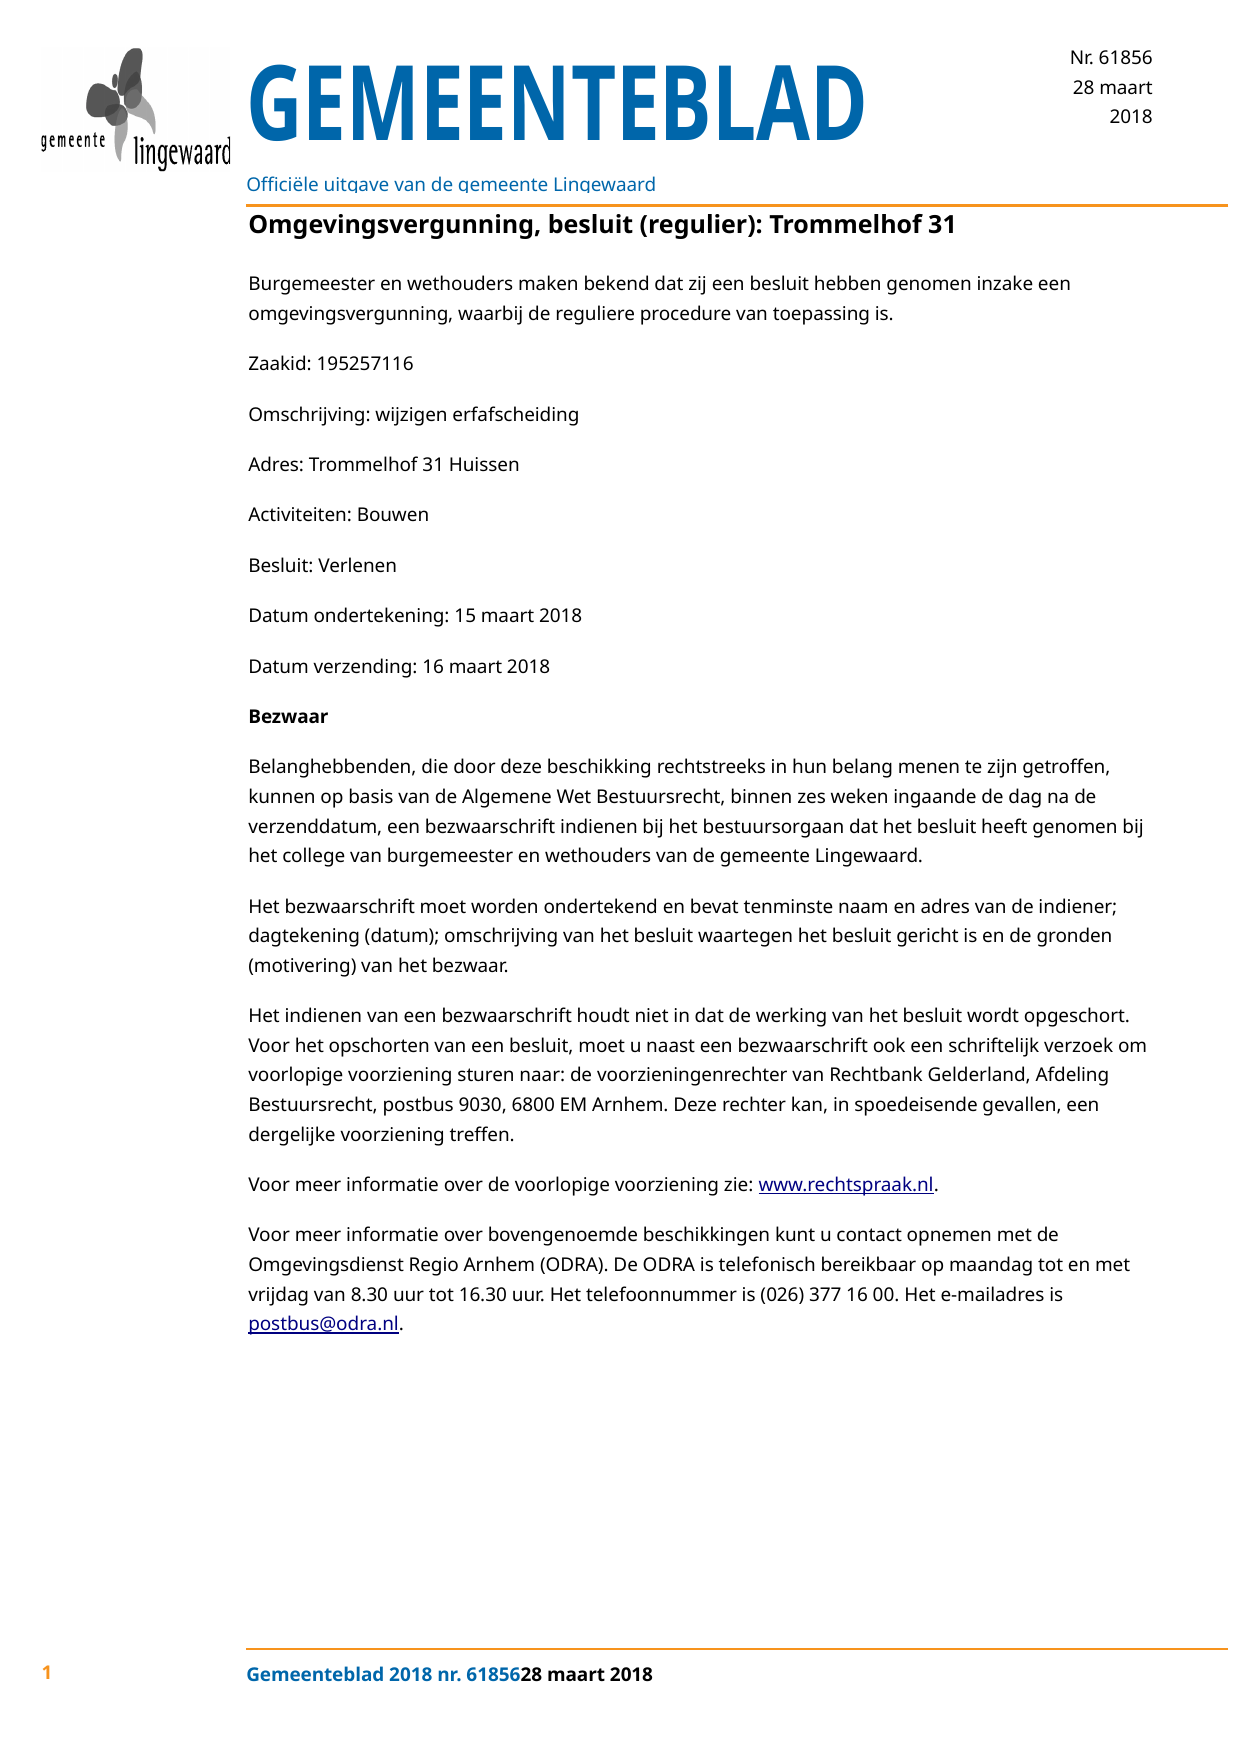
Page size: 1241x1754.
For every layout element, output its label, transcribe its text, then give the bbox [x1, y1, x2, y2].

text Omschrijving: wijzigen erfafscheiding [248, 401, 1152, 426]
text Voor meer informatie over de voorlopige voorziening zie: www.rechtspraak.nl. [248, 1171, 1152, 1197]
text Het bezwaarschrift moet worden ondertekend en bevat tenminste naam en adres van de indiener; dagtekening (datum); omschrijving van het besluit waartegen het besluit gericht is en de gronden (motivering) van het bezwaar. [248, 893, 1152, 978]
text Datum ondertekening: 15 maart 2018 [248, 602, 1152, 628]
text Voor meer informatie over bovengenoemde beschikkingen kunt u contact opnemen met de Omgevingsdienst Regio Arnhem (ODRA). De ODRA is telefonisch bereikbaar op maandag tot en met vrijdag van 8.30 uur tot 16.30 uur. Het telefoonnummer is (026) 377 16 00. Het e-mailadres is postbus@odra.nl. [248, 1222, 1152, 1336]
text Besluit: Verlenen [248, 552, 1152, 578]
text Zaakid: 195257116 [248, 350, 1152, 376]
text Omgevingsvergunning, besluit (regulier): Trommelhof 31 [248, 207, 1152, 241]
text Burgemeester en wethouders maken bekend dat zij een besluit hebben genomen inzake een omgevingsvergunning, waarbij de reguliere procedure van toepassing is. [248, 270, 1152, 326]
picture [41, 47, 231, 172]
text Belanghebbenden, die door deze beschikking rechtstreeks in hun belang menen te zijn getroffen, kunnen op basis van de Algemene Wet Bestuursrecht, binnen zes weken ingaande de dag na de verzenddatum, een bezwaarschrift indienen bij het bestuursorgaan dat het besluit heeft genomen bij het college van burgemeester en wethouders van de gemeente Lingewaard. [248, 754, 1152, 868]
text Activiteiten: Bouwen [248, 502, 1152, 527]
text Adres: Trommelhof 31 Huissen [248, 451, 1152, 477]
text Het indienen van een bezwaarschrift houdt niet in dat de werking van het besluit wordt opgeschort. Voor het opschorten van een besluit, moet u naast een bezwaarschrift ook een schriftelijk verzoek om voorlopige voorziening sturen naar: de voorzieningenrechter van Rechtbank Gelderland, Afdeling Bestuursrecht, postbus 9030, 6800 EM Arnhem. Deze rechter kan, in spoedeisende gevallen, een dergelijke voorziening treffen. [248, 1002, 1152, 1146]
text Datum verzending: 16 maart 2018 [248, 653, 1152, 678]
text Bezwaar [248, 703, 1152, 729]
